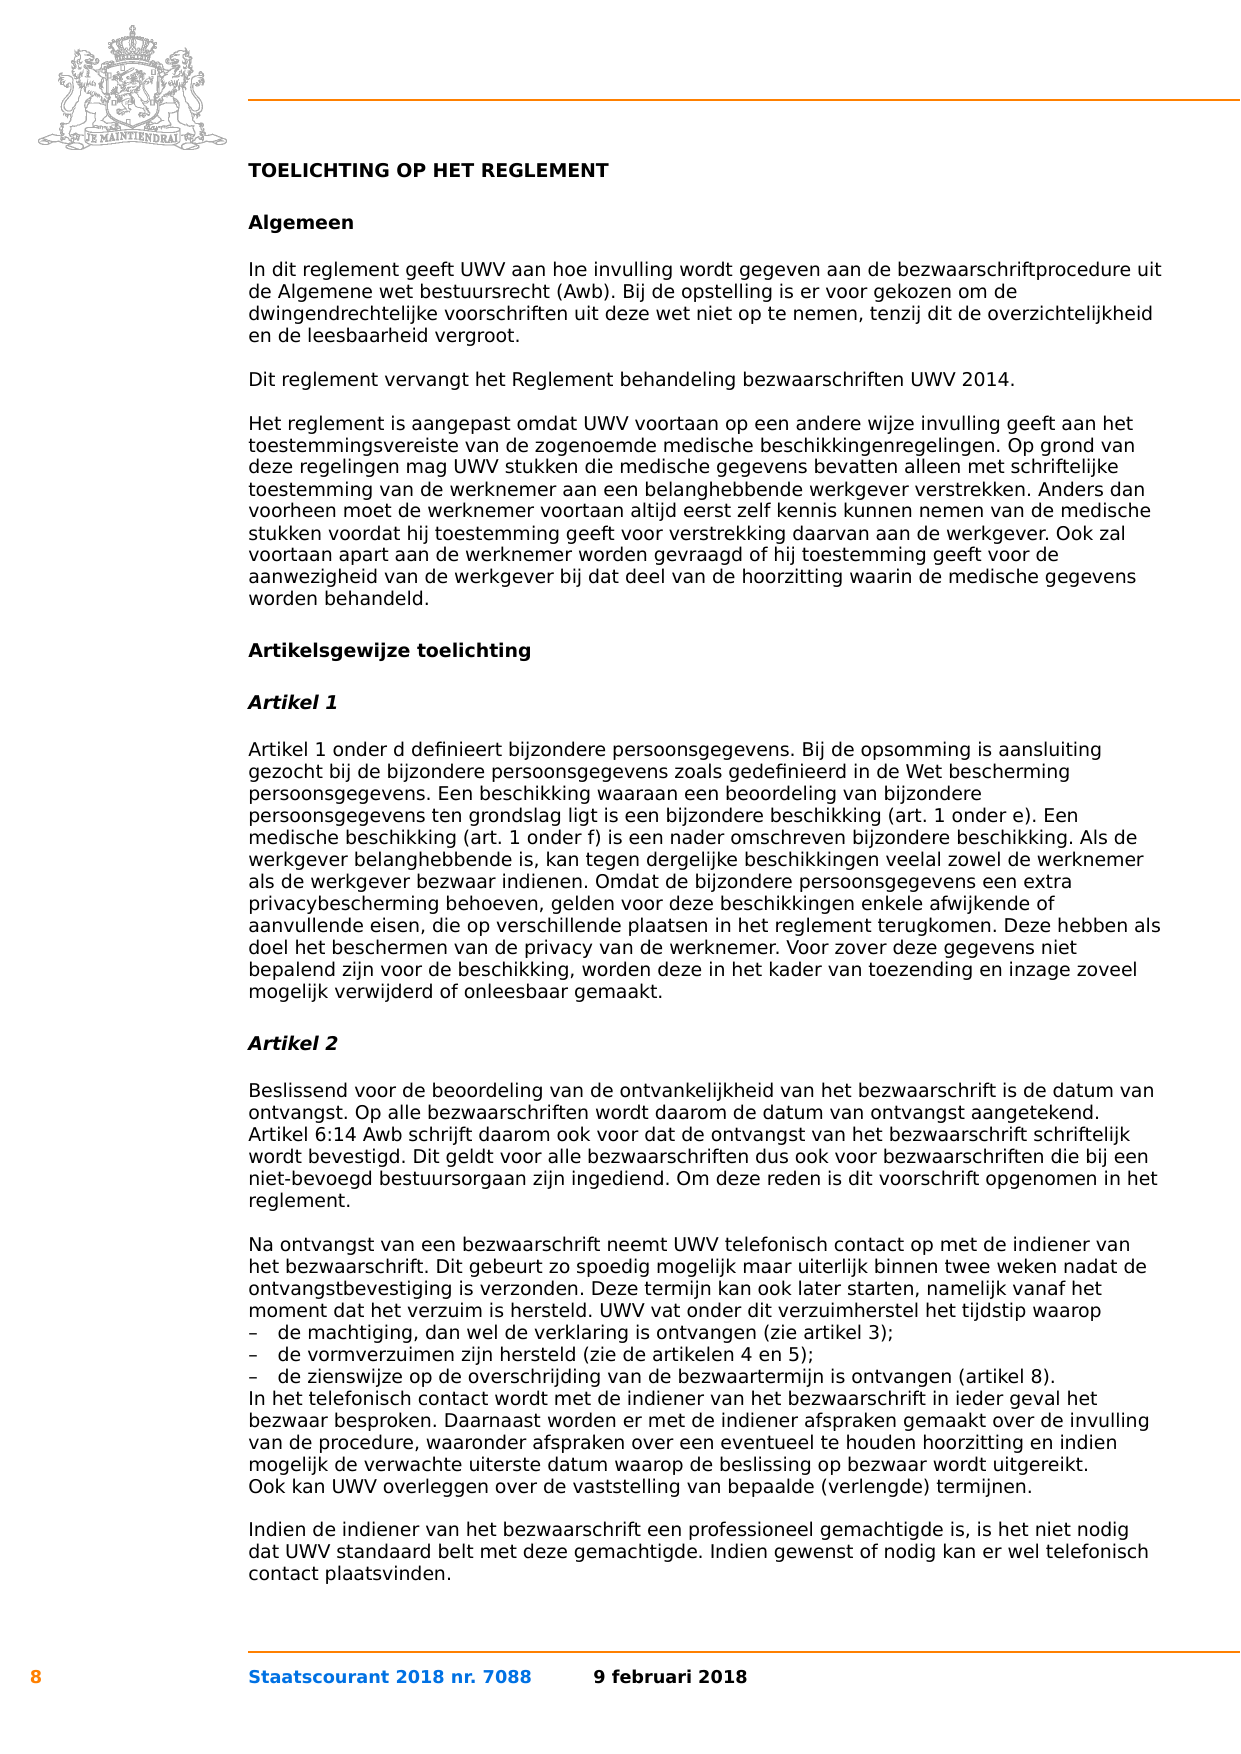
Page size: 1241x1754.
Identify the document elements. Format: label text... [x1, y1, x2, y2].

text Indien de indiener van het bezwaarschrift een professioneel gemachtigde is, is het niet nodig dat UWV standaard belt met deze gemachtigde. Indien gewenst of nodig kan er wel telefonisch contact plaatsvinden. [248, 1519, 1163, 1585]
text In het telefonisch contact wordt met de indiener van het bezwaarschrift in ieder geval het bezwaar besproken. Daarnaast worden er met de indiener afspraken gemaakt over de invulling van de procedure, waaronder afspraken over een eventueel te houden hoorzitting en indien mogelijk de verwachte uiterste datum waarop de beslissing op bezwaar wordt uitgereikt. [248, 1388, 1163, 1476]
picture [38, 25, 227, 150]
text Dit reglement vervangt het Reglement behandeling bezwaarschriften UWV 2014. [248, 369, 1163, 391]
subtitle Artikel 2 [248, 1033, 1163, 1055]
text Artikel 1 onder d definieert bijzondere persoonsgegevens. Bij de opsomming is aansluiting gezocht bij de bijzondere persoonsgegevens zoals gedefinieerd in de Wet bescherming persoonsgegevens. Een beschikking waaraan een beoordeling van bijzondere persoonsgegevens ten grondslag ligt is een bijzondere beschikking (art. 1 onder e). Een medische beschikking (art. 1 onder f) is een nader omschreven bijzondere beschikking. Als de werkgever belanghebbende is, kan tegen dergelijke beschikkingen veelal zowel de werknemer als de werkgever bezwaar indienen. Omdat de bijzondere persoonsgegevens een extra privacybescherming behoeven, gelden voor deze beschikkingen enkele afwijkende of aanvullende eisen, die op verschillende plaatsen in het reglement terugkomen. Deze hebben als doel het beschermen van de privacy van de werknemer. Voor zover deze gegevens niet bepalend zijn voor de beschikking, worden deze in het kader van toezending en inzage zoveel mogelijk verwijderd of onleesbaar gemaakt. [248, 739, 1163, 1003]
text Het reglement is aangepast omdat UWV voortaan op een andere wijze invulling geeft aan het toestemmingsvereiste van de zogenoemde medische beschikkingenregelingen. Op grond van deze regelingen mag UWV stukken die medische gegevens bevatten alleen met schriftelijke toestemming van de werknemer aan een belanghebbende werkgever verstrekken. Anders dan voorheen moet de werknemer voortaan altijd eerst zelf kennis kunnen nemen van de medische stukken voordat hij toestemming geeft voor verstrekking daarvan aan de werkgever. Ook zal voortaan apart aan de werknemer worden gevraagd of hij toestemming geeft voor de aanwezigheid van de werkgever bij dat deel van de hoorzitting waarin de medische gegevens worden behandeld. [248, 412, 1163, 610]
text In dit reglement geeft UWV aan hoe invulling wordt gegeven aan de bezwaarschriftprocedure uit de Algemene wet bestuursrecht (Awb). Bij de opstelling is er voor gekozen om de dwingendrechtelijke voorschriften uit deze wet niet op te nemen, tenzij dit de overzichtelijkheid en de leesbaarheid vergroot. [248, 259, 1163, 347]
text Beslissend voor de beoordeling van de ontvankelijkheid van het bezwaarschrift is de datum van ontvangst. Op alle bezwaarschriften wordt daarom de datum van ontvangst aangetekend. Artikel 6:14 Awb schrijft daarom ook voor dat de ontvangst van het bezwaarschrift schriftelijk wordt bevestigd. Dit geldt voor alle bezwaarschriften dus ook voor bezwaarschriften die bij een niet-bevoegd bestuursorgaan zijn ingediend. Om deze reden is dit voorschrift opgenomen in het reglement. [248, 1080, 1163, 1212]
subtitle TOELICHTING OP HET REGLEMENT [248, 160, 1163, 182]
text – de zienswijze op de overschrijding van de bezwaartermijn is ontvangen (artikel 8). [248, 1366, 1163, 1388]
text Na ontvangst van een bezwaarschrift neemt UWV telefonisch contact op met de indiener van het bezwaarschrift. Dit gebeurt zo spoedig mogelijk maar uiterlijk binnen twee weken nadat de ontvangstbevestiging is verzonden. Deze termijn kan ook later starten, namelijk vanaf het moment dat het verzuim is hersteld. UWV vat onder dit verzuimherstel het tijdstip waarop [248, 1234, 1163, 1322]
subtitle Algemeen [248, 212, 1163, 234]
subtitle Artikel 1 [248, 692, 1163, 714]
text Ook kan UWV overleggen over de vaststelling van bepaalde (verlengde) termijnen. [248, 1476, 1163, 1497]
text – de vormverzuimen zijn hersteld (zie de artikelen 4 en 5); [248, 1344, 1163, 1366]
subtitle Artikelsgewijze toelichting [248, 640, 1163, 662]
text – de machtiging, dan wel de verklaring is ontvangen (zie artikel 3); [248, 1322, 1163, 1344]
